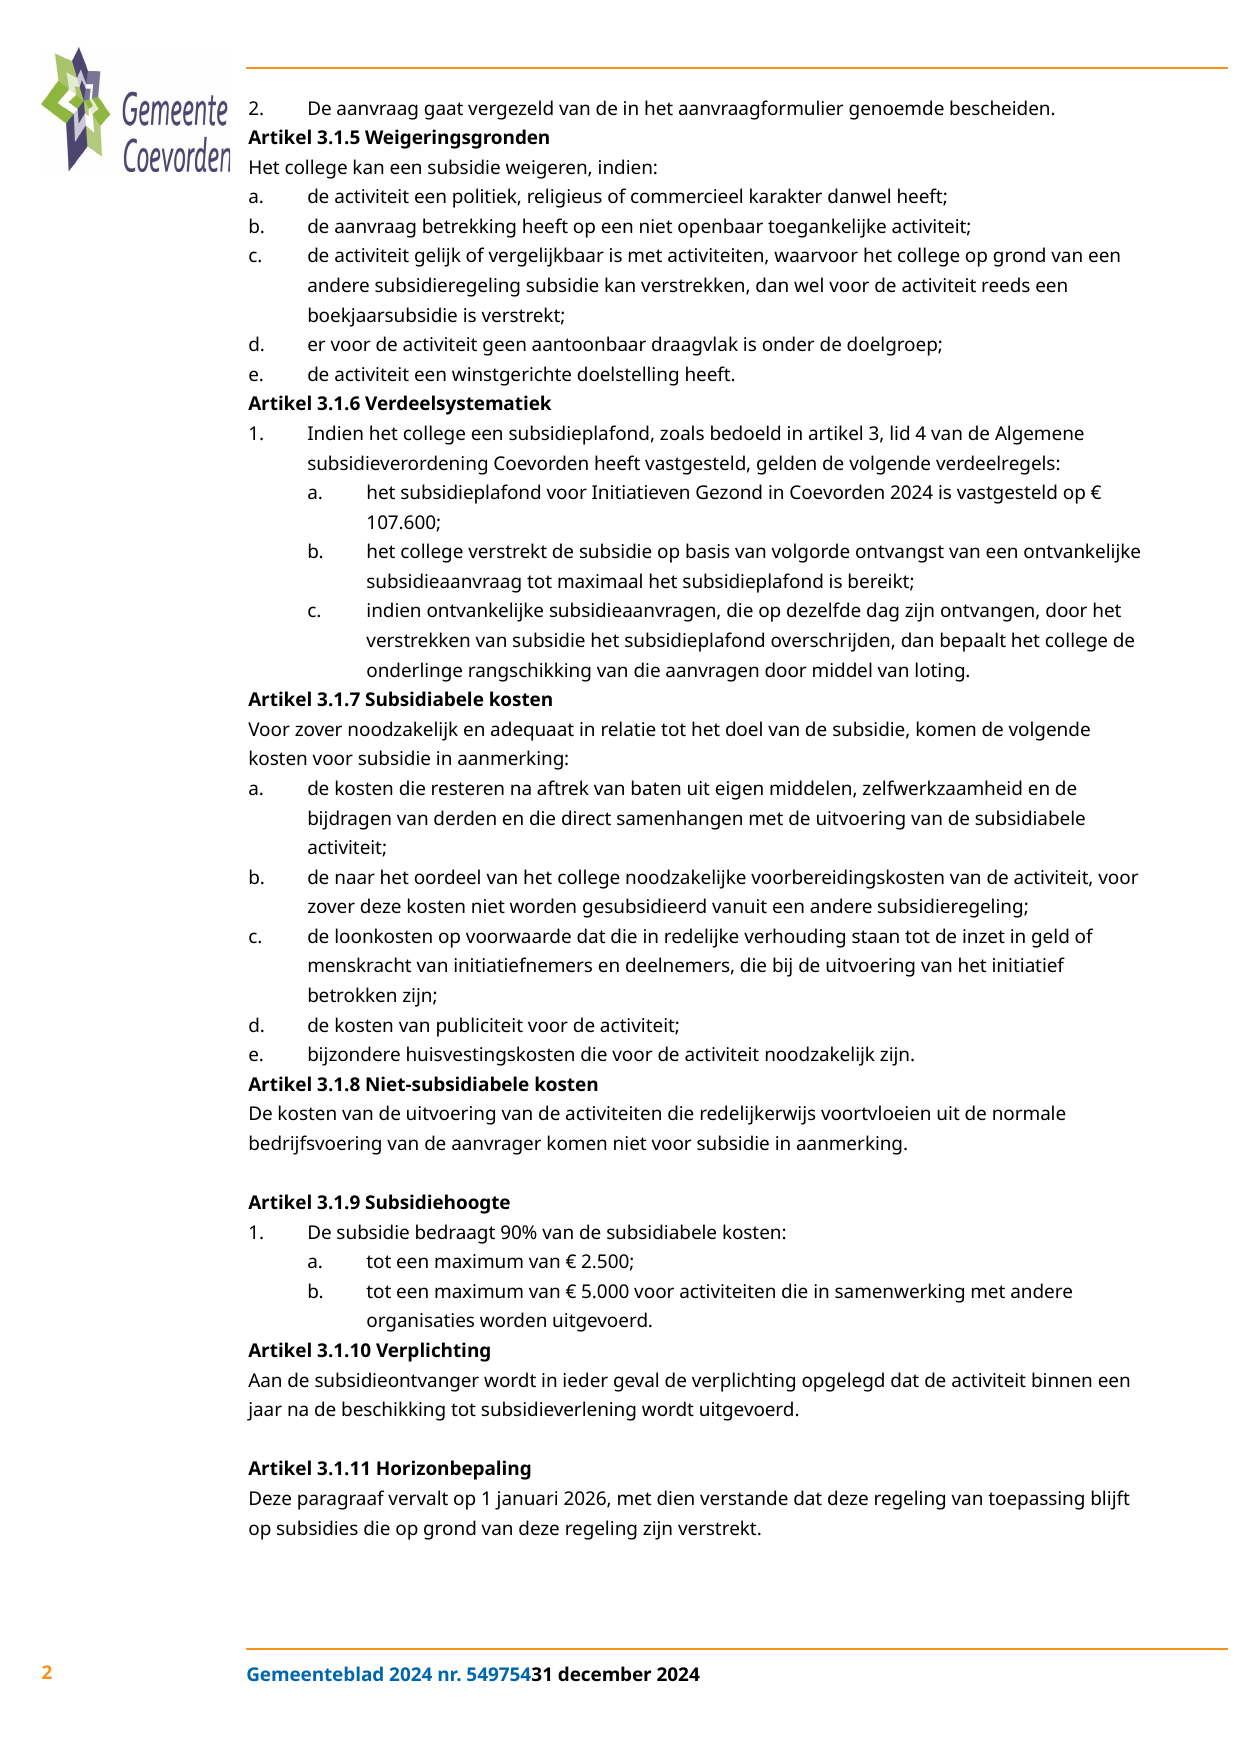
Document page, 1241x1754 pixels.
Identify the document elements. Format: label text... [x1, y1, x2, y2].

list De aanvraag gaat vergezeld van de in het aanvraagformulier genoemde bescheiden. [248, 95, 1152, 121]
text Artikel 3.1.11 Horizonbepaling [248, 1456, 1152, 1481]
list de activiteit een politiek, religieus of commercieel karakter danwel heeft; [248, 183, 1152, 209]
list de naar het oordeel van het college noodzakelijke voorbereidingskosten van de activiteit, voor zover deze kosten niet worden gesubsidieerd vanuit een andere subsidieregeling; [248, 864, 1152, 919]
list indien ontvankelijke subsidieaanvragen, die op dezelfde dag zijn ontvangen, door het verstrekken van subsidie het subsidieplafond overschrijden, dan bepaalt het college de onderlinge rangschikking van die aanvragen door middel van loting. [307, 598, 1152, 683]
list Indien het college een subsidieplafond, zoals bedoeld in artikel 3, lid 4 van de Algemene subsidieverordening Coevorden heeft vastgesteld, gelden de volgende verdeelregels: [248, 420, 1152, 476]
picture [41, 47, 231, 172]
list de aanvraag betrekking heeft op een niet openbaar toegankelijke activiteit; [248, 213, 1152, 239]
text Artikel 3.1.7 Subsidiabele kosten [248, 686, 1152, 712]
list er voor de activiteit geen aantoonbaar draagvlak is onder de doelgroep; [248, 331, 1152, 357]
text Artikel 3.1.6 Verdeelsystematiek [248, 391, 1152, 416]
text De kosten van de uitvoering van de activiteiten die redelijkerwijs voortvloeien uit de normale bedrijfsvoering van de aanvrager komen niet voor subsidie in aanmerking. [248, 1101, 1152, 1156]
list de kosten die resteren na aftrek van baten uit eigen middelen, zelfwerkzaamheid en de bijdragen van derden en die direct samenhangen met de uitvoering van de subsidiabele activiteit; [248, 775, 1152, 860]
text Artikel 3.1.9 Subsidiehoogte [248, 1189, 1152, 1215]
list de activiteit gelijk of vergelijkbaar is met activiteiten, waarvoor het college op grond van een andere subsidieregeling subsidie kan verstrekken, dan wel voor de activiteit reeds een boekjaarsubsidie is verstrekt; [248, 243, 1152, 328]
text Artikel 3.1.10 Verplichting [248, 1337, 1152, 1363]
list tot een maximum van € 2.500; [307, 1248, 1152, 1274]
text Artikel 3.1.8 Niet-subsidiabele kosten [248, 1071, 1152, 1097]
list het subsidieplafond voor Initiatieven Gezond in Coevorden 2024 is vastgesteld op € 107.600; [307, 479, 1152, 535]
list de activiteit een winstgerichte doelstelling heeft. [248, 361, 1152, 387]
text Artikel 3.1.5 Weigeringsgronden [248, 124, 1152, 150]
list het college verstrekt de subsidie op basis van volgorde ontvangst van een ontvankelijke subsidieaanvraag tot maximaal het subsidieplafond is bereikt; [307, 538, 1152, 594]
text Aan de subsidieontvanger wordt in ieder geval de verplichting opgelegd dat de activiteit binnen een jaar na de beschikking tot subsidieverlening wordt uitgevoerd. [248, 1367, 1152, 1422]
list tot een maximum van € 5.000 voor activiteiten die in samenwerking met andere organisaties worden uitgevoerd. [307, 1278, 1152, 1333]
list de kosten van publiciteit voor de activiteit; [248, 1012, 1152, 1038]
list bijzondere huisvestingskosten die voor de activiteit noodzakelijk zijn. [248, 1041, 1152, 1067]
list de loonkosten op voorwaarde dat die in redelijke verhouding staan tot de inzet in geld of menskracht van initiatiefnemers en deelnemers, die bij de uitvoering van het initiatief betrokken zijn; [248, 923, 1152, 1008]
text Deze paragraaf vervalt op 1 januari 2026, met dien verstande dat deze regeling van toepassing blijft op subsidies die op grond van deze regeling zijn verstrekt. [248, 1485, 1152, 1541]
list De subsidie bedraagt 90% van de subsidiabele kosten: [248, 1219, 1152, 1245]
text Het college kan een subsidie weigeren, indien: [248, 154, 1152, 180]
text Voor zover noodzakelijk en adequaat in relatie tot het doel van de subsidie, komen de volgende kosten voor subsidie in aanmerking: [248, 716, 1152, 771]
